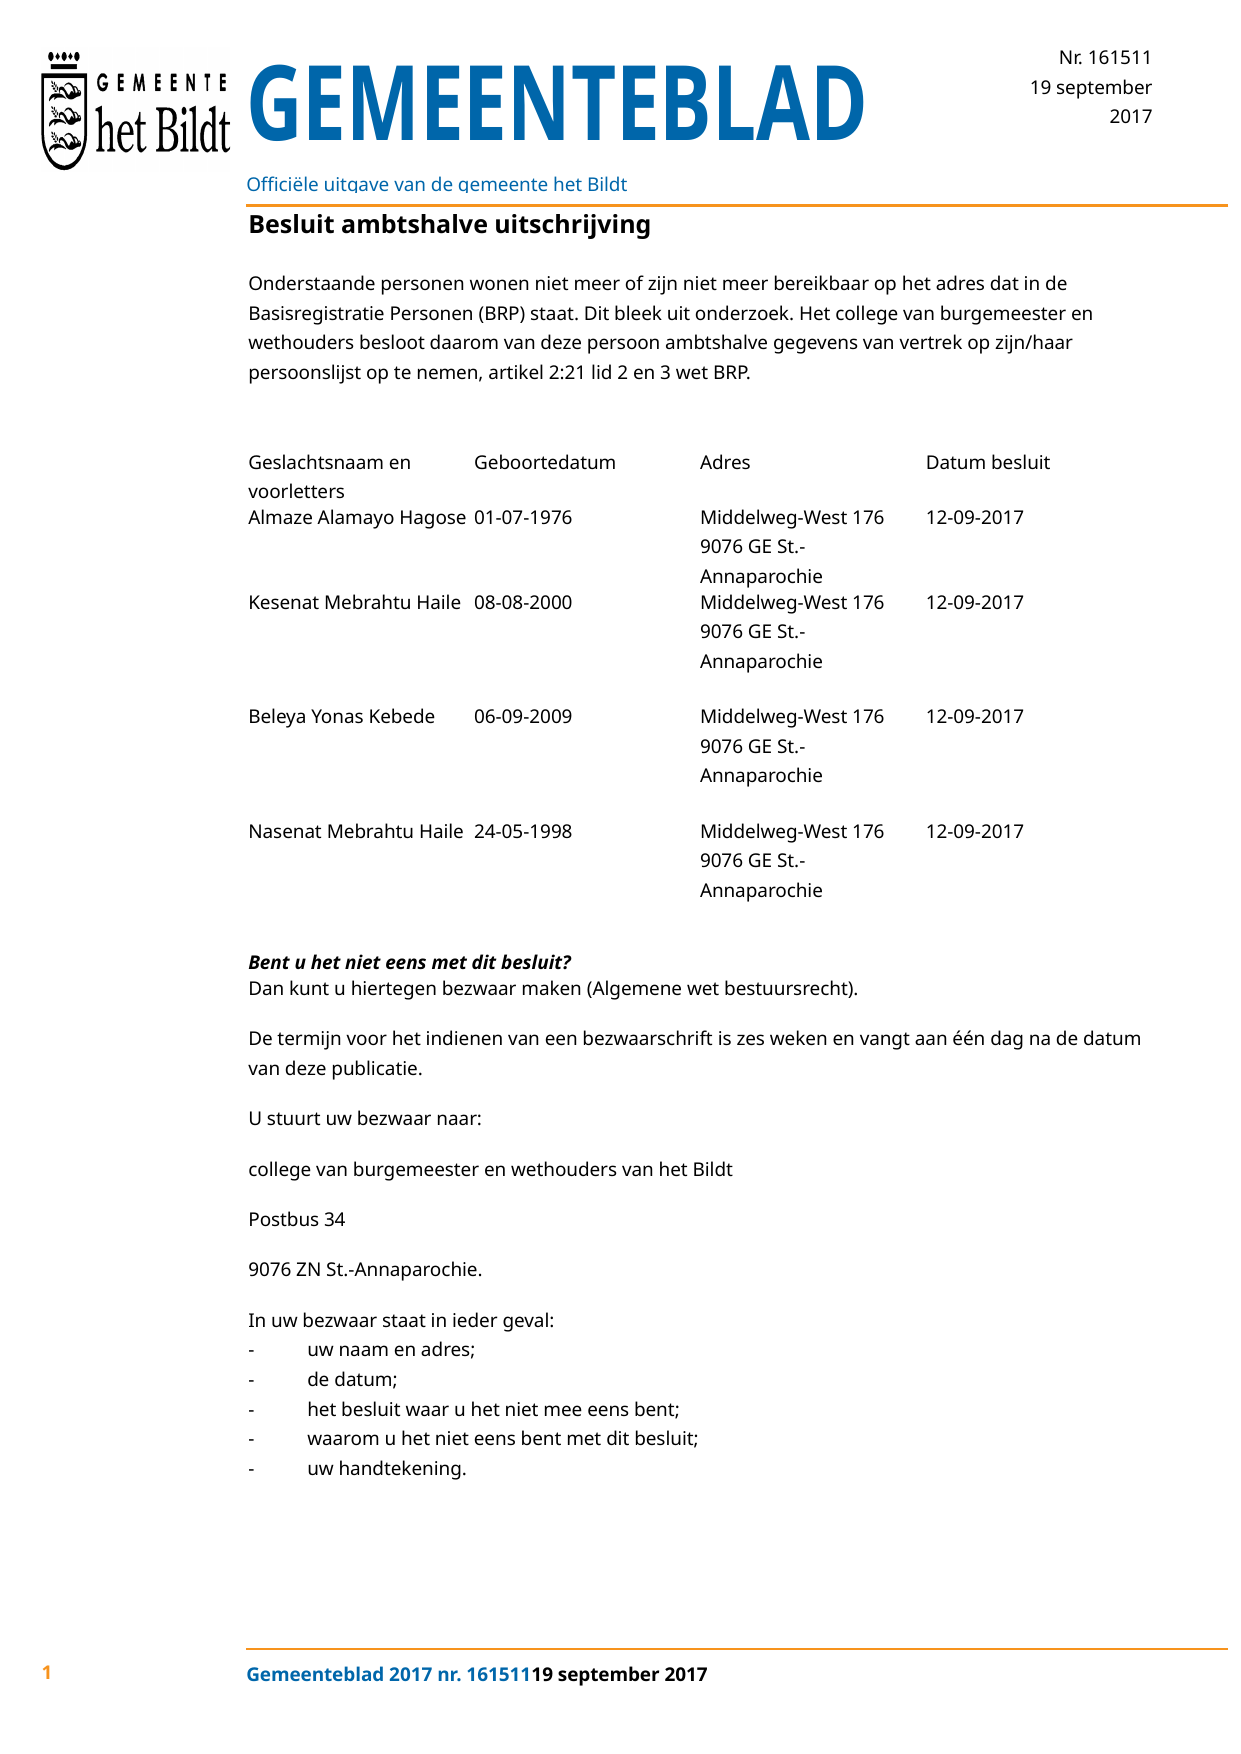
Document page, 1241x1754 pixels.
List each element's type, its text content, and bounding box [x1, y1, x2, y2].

table_cell 12-09-2017 [926, 818, 1152, 932]
table_cell 01-07-1976 [474, 504, 700, 589]
text college van burgemeester en wethouders van het Bildt [248, 1156, 1152, 1182]
text Postbus 34 [248, 1206, 1152, 1232]
table_cell Nasenat Mebrahtu Haile [248, 818, 474, 932]
table_header Adres [700, 449, 926, 504]
list uw handtekening. [248, 1455, 1152, 1481]
table_cell Middelweg-West 176 9076 GE St.-Annaparochie [700, 589, 926, 703]
table_cell 12-09-2017 [926, 504, 1152, 589]
table_header Datum besluit [926, 449, 1152, 504]
table_cell 24-05-1998 [474, 818, 700, 932]
list de datum; [248, 1366, 1152, 1392]
picture [41, 47, 231, 172]
table_cell 12-09-2017 [926, 589, 1152, 703]
list uw naam en adres; [248, 1337, 1152, 1362]
table_cell 08-08-2000 [474, 589, 700, 703]
list het besluit waar u het niet mee eens bent; [248, 1396, 1152, 1422]
table_header Geslachtsnaam en voorletters [248, 449, 474, 504]
table_cell Kesenat Mebrahtu Haile [248, 589, 474, 703]
text De termijn voor het indienen van een bezwaarschrift is zes weken en vangt aan één dag na de datum van deze publicatie. [248, 1025, 1152, 1081]
list waarom u het niet eens bent met dit besluit; [248, 1425, 1152, 1451]
table_cell 12-09-2017 [926, 704, 1152, 818]
table_cell Middelweg-West 176 9076 GE St.-Annaparochie [700, 504, 926, 589]
table_cell Almaze Alamayo Hagose [248, 504, 474, 589]
table_cell 06-09-2009 [474, 704, 700, 818]
text U stuurt uw bezwaar naar: [248, 1105, 1152, 1131]
table_cell Beleya Yonas Kebede [248, 704, 474, 818]
text In uw bezwaar staat in ieder geval: [248, 1307, 1152, 1333]
text Bent u het niet eens met dit besluit? [248, 949, 1152, 975]
table_header Geboortedatum [474, 449, 700, 504]
text Onderstaande personen wonen niet meer of zijn niet meer bereikbaar op het adres dat in de Basisregistratie Personen (BRP) staat. Dit bleek uit onderzoek. Het college van burgemeester en wethouders besloot daarom van deze persoon ambtshalve gegevens van vertrek op zijn/haar persoonslijst op te nemen, artikel 2:21 lid 2 en 3 wet BRP. [248, 270, 1152, 385]
text Dan kunt u hiertegen bezwaar maken (Algemene wet bestuursrecht). [248, 975, 1152, 1001]
table_cell Middelweg-West 176 9076 GE St.-Annaparochie [700, 818, 926, 932]
text Besluit ambtshalve uitschrijving [248, 207, 1152, 241]
table_cell Middelweg-West 176 9076 GE St.-Annaparochie [700, 704, 926, 818]
text 9076 ZN St.-Annaparochie. [248, 1257, 1152, 1282]
